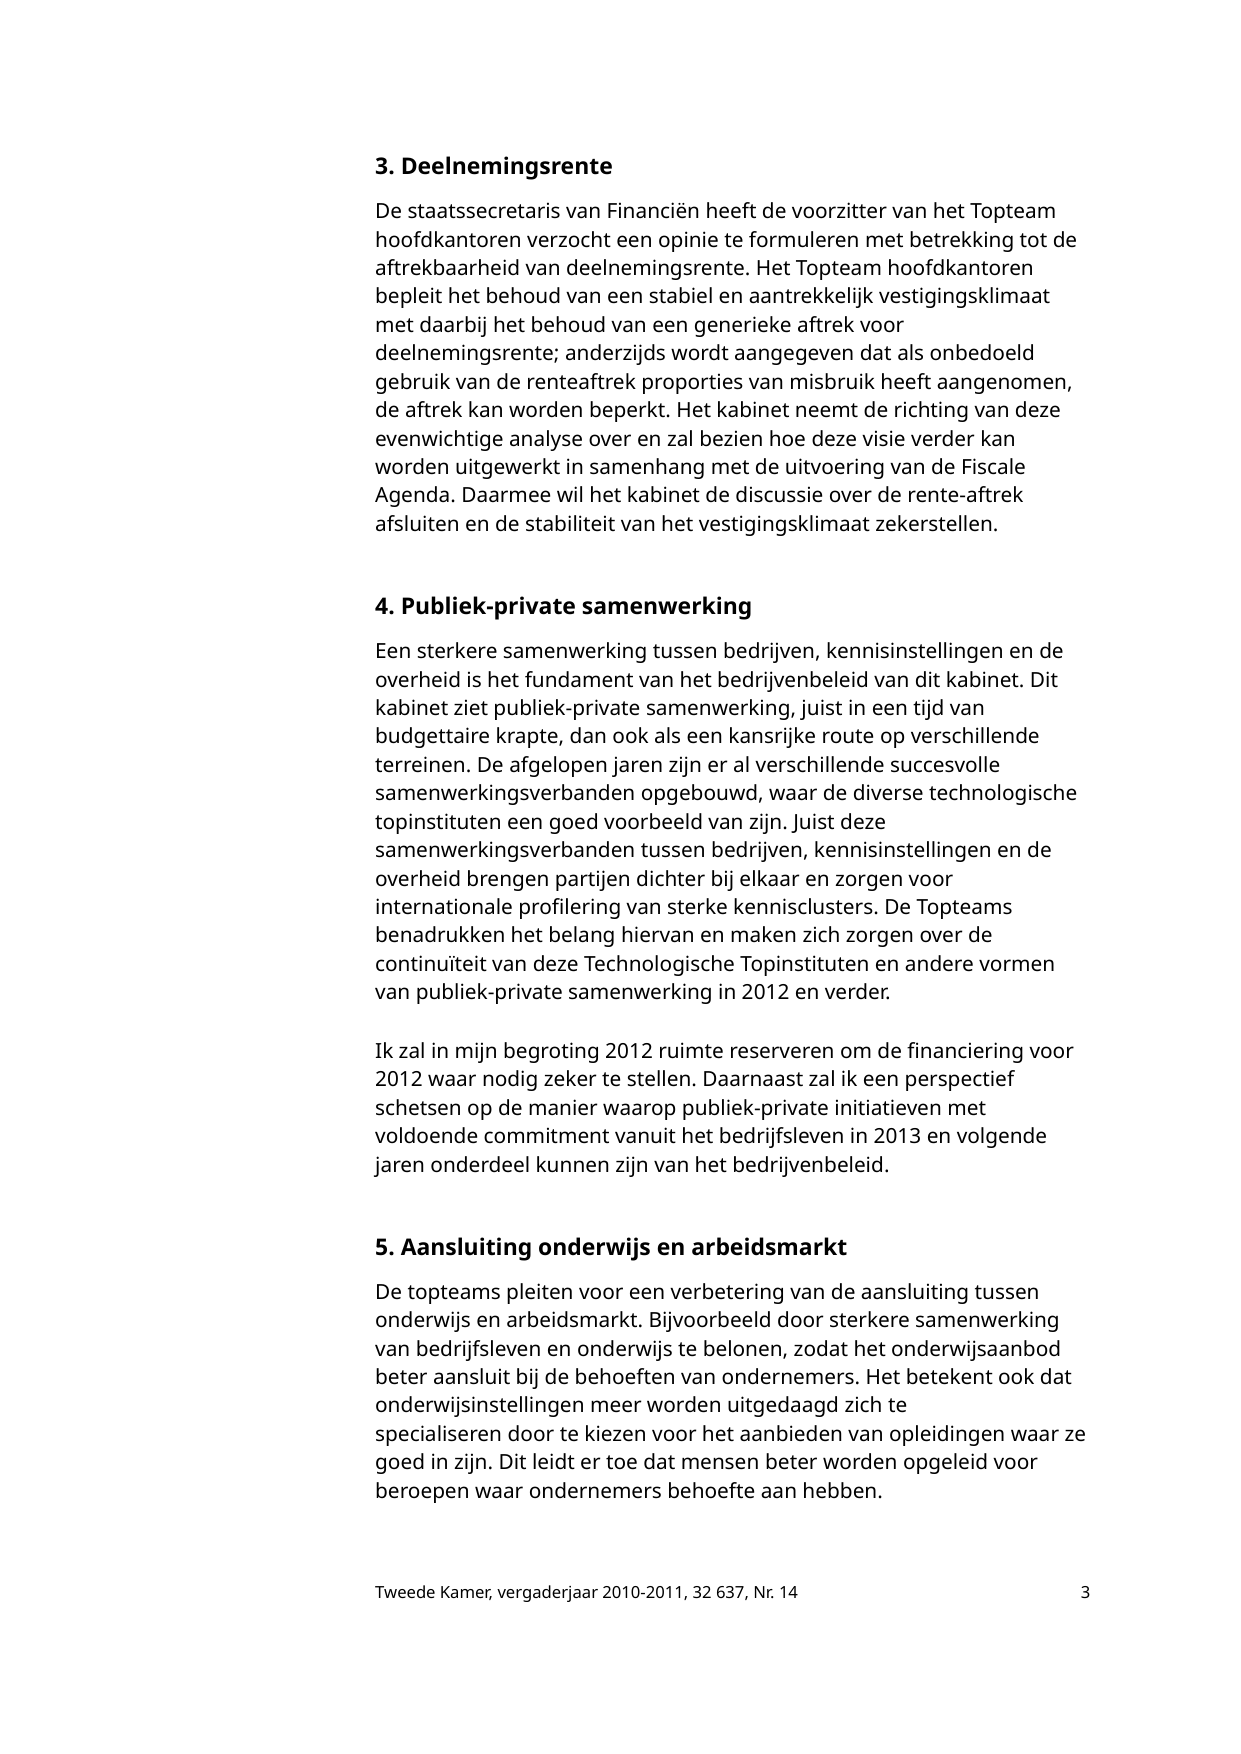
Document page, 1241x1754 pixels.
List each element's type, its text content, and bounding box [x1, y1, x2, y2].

text Een sterkere samenwerking tussen bedrijven, kennisinstellingen en de overheid is het fundament van het bedrijvenbeleid van dit kabinet. Dit kabinet ziet publiek-private samenwerking, juist in een tijd van budgettaire krapte, dan ook als een kansrijke route op verschillende terreinen. De afgelopen jaren zijn er al verschillende succesvolle samenwerkingsverbanden opgebouwd, waar de diverse technologische topinstituten een goed voorbeeld van zijn. Juist deze samenwerkingsverbanden tussen bedrijven, kennisinstellingen en de overheid brengen partijen dichter bij elkaar en zorgen voor internationale profilering van sterke kennisclusters. De Topteams benadrukken het belang hiervan en maken zich zorgen over de continuïteit van deze Technologische Topinstituten en andere vormen van publiek-private samenwerking in 2012 en verder. [375, 636, 1090, 1006]
subtitle 3. Deelnemingsrente [375, 150, 1090, 181]
text De topteams pleiten voor een verbetering van de aansluiting tussen onderwijs en arbeidsmarkt. Bijvoorbeeld door sterkere samenwerking van bedrijfsleven en onderwijs te belonen, zodat het onderwijsaanbod beter aansluit bij de behoeften van ondernemers. Het betekent ook dat onderwijsinstellingen meer worden uitgedaagd zich te specialiseren door te kiezen voor het aanbieden van opleidingen waar ze goed in zijn. Dit leidt er toe dat mensen beter worden opgeleid voor beroepen waar ondernemers behoefte aan hebben. [375, 1277, 1090, 1504]
text Ik zal in mijn begroting 2012 ruimte reserveren om de financiering voor 2012 waar nodig zeker te stellen. Daarnaast zal ik een perspectief schetsen op de manier waarop publiek-private initiatieven met voldoende commitment vanuit het bedrijfsleven in 2013 en volgende jaren onderdeel kunnen zijn van het bedrijvenbeleid. [375, 1036, 1090, 1178]
subtitle 5. Aansluiting onderwijs en arbeidsmarkt [375, 1231, 1090, 1262]
subtitle 4. Publiek-private samenwerking [375, 590, 1090, 621]
text De staatssecretaris van Financiën heeft de voorzitter van het Topteam hoofdkantoren verzocht een opinie te formuleren met betrekking tot de aftrekbaarheid van deelnemingsrente. Het Topteam hoofdkantoren bepleit het behoud van een stabiel en aantrekkelijk vestigingsklimaat met daarbij het behoud van een generieke aftrek voor deelnemingsrente; anderzijds wordt aangegeven dat als onbedoeld gebruik van de renteaftrek proporties van misbruik heeft aangenomen, de aftrek kan worden beperkt. Het kabinet neemt de richting van deze evenwichtige analyse over en zal bezien hoe deze visie verder kan worden uitgewerkt in samenhang met de uitvoering van de Fiscale Agenda. Daarmee wil het kabinet de discussie over de rente-aftrek afsluiten en de stabiliteit van het vestigingsklimaat zekerstellen. [375, 196, 1090, 537]
